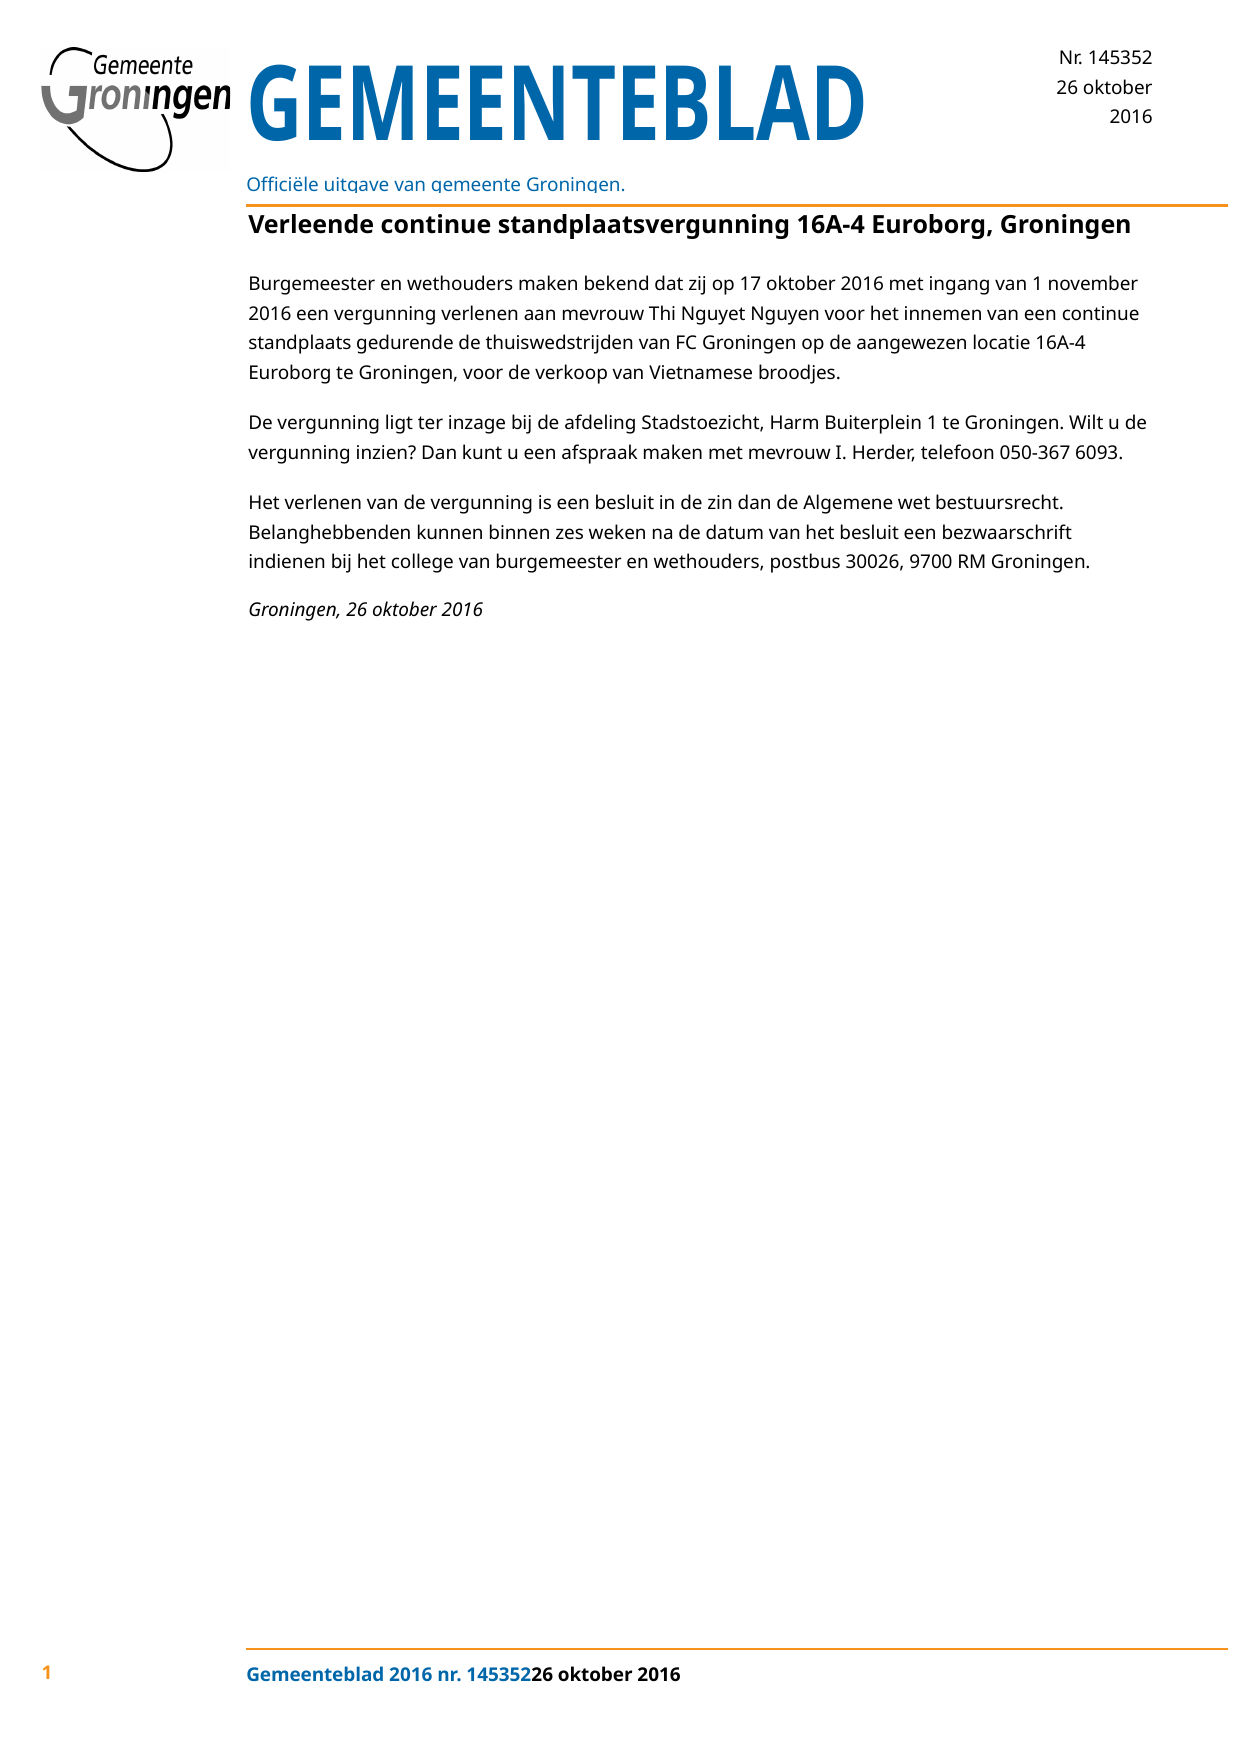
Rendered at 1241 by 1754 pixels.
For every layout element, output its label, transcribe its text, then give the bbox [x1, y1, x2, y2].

text Groningen, 26 oktober 2016 [248, 596, 1152, 622]
text De vergunning ligt ter inzage bij de afdeling Stadstoezicht, Harm Buiterplein 1 te Groningen. Wilt u de vergunning inzien? Dan kunt u een afspraak maken met mevrouw I. Herder, telefoon 050-367 6093. [248, 409, 1152, 465]
picture [41, 47, 231, 172]
text Het verlenen van de vergunning is een besluit in de zin dan de Algemene wet bestuursrecht. Belanghebbenden kunnen binnen zes weken na de datum van het besluit een bezwaarschrift indienen bij het college van burgemeester en wethouders, postbus 30026, 9700 RM Groningen. [248, 489, 1152, 574]
text Burgemeester en wethouders maken bekend dat zij op 17 oktober 2016 met ingang van 1 november 2016 een vergunning verlenen aan mevrouw Thi Nguyet Nguyen voor het innemen van een continue standplaats gedurende de thuiswedstrijden van FC Groningen op de aangewezen locatie 16A-4 Euroborg te Groningen, voor de verkoop van Vietnamese broodjes. [248, 270, 1152, 385]
text Verleende continue standplaatsvergunning 16A-4 Euroborg, Groningen [248, 207, 1152, 241]
